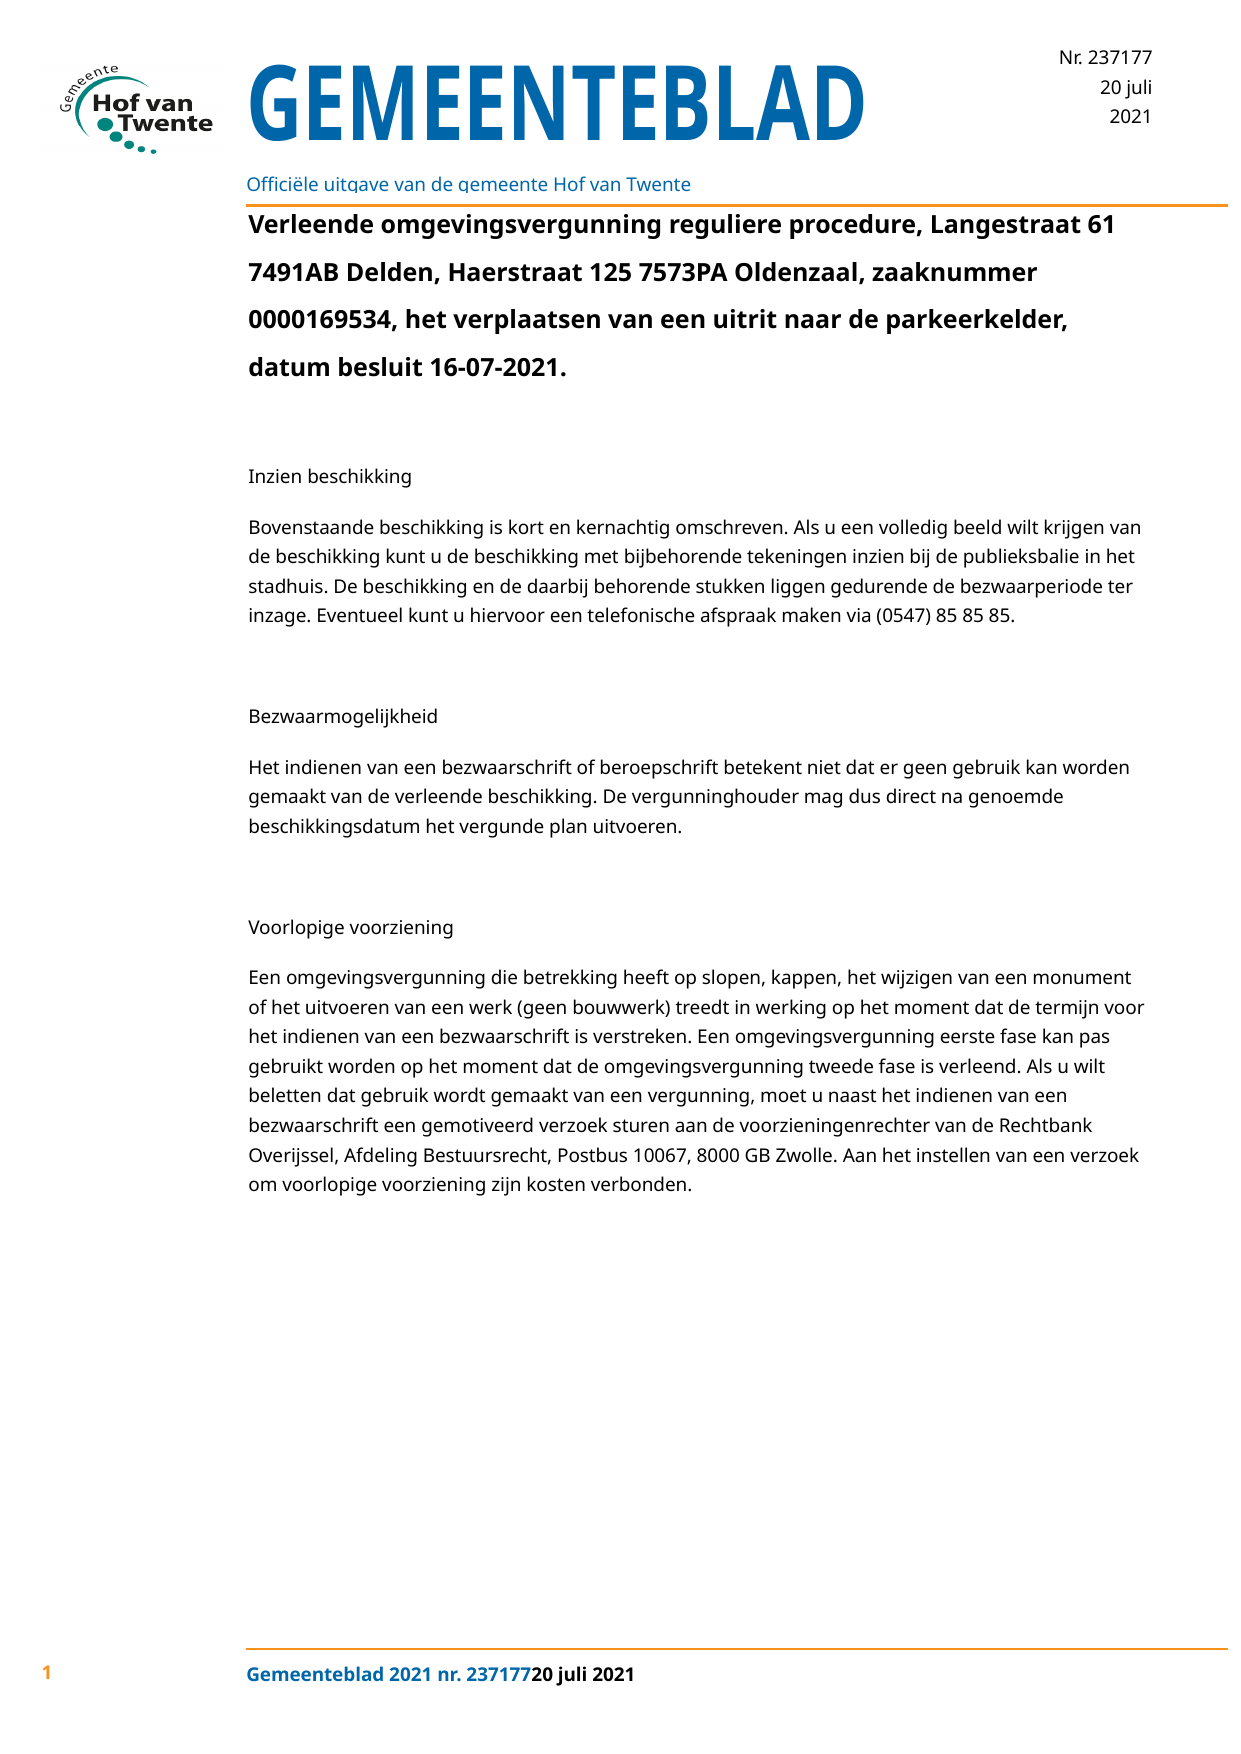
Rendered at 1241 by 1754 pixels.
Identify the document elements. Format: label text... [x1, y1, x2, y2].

text Een omgevingsvergunning die betrekking heeft op slopen, kappen, het wijzigen van een monument of het uitvoeren van een werk (geen bouwwerk) treedt in werking op het moment dat de termijn voor het indienen van een bezwaarschrift is verstreken. Een omgevingsvergunning eerste fase kan pas gebruikt worden op het moment dat de omgevingsvergunning tweede fase is verleend. Als u wilt beletten dat gebruik wordt gemaakt van een vergunning, moet u naast het indienen van een bezwaarschrift een gemotiveerd verzoek sturen aan de voorzieningenrechter van de Rechtbank Overijssel, Afdeling Bestuursrecht, Postbus 10067, 8000 GB Zwolle. Aan het instellen van een verzoek om voorlopige voorziening zijn kosten verbonden. [248, 964, 1152, 1197]
text Verleende omgevingsvergunning reguliere procedure, Langestraat 61 7491AB Delden, Haerstraat 125 7573PA Oldenzaal, zaaknummer 0000169534, het verplaatsen van een uitrit naar de parkeerkelder, datum besluit 16-07-2021. [248, 207, 1152, 384]
text Bezwaarmogelijkheid [248, 703, 1152, 729]
text Inzien beschikking [248, 463, 1152, 489]
text Het indienen van een bezwaarschrift of beroepschrift betekent niet dat er geen gebruik kan worden gemaakt van de verleende beschikking. De vergunninghouder mag dus direct na genoemde beschikkingsdatum het vergunde plan uitvoeren. [248, 754, 1152, 839]
text Bovenstaande beschikking is kort en kernachtig omschreven. Als u een volledig beeld wilt krijgen van de beschikking kunt u de beschikking met bijbehorende tekeningen inzien bij de publieksbalie in het stadhuis. De beschikking en de daarbij behorende stukken liggen gedurende de bezwaarperiode ter inzage. Eventueel kunt u hiervoor een telefonische afspraak maken via (0547) 85 85 85. [248, 514, 1152, 628]
text Voorlopige voorziening [248, 914, 1152, 940]
picture [41, 47, 231, 172]
